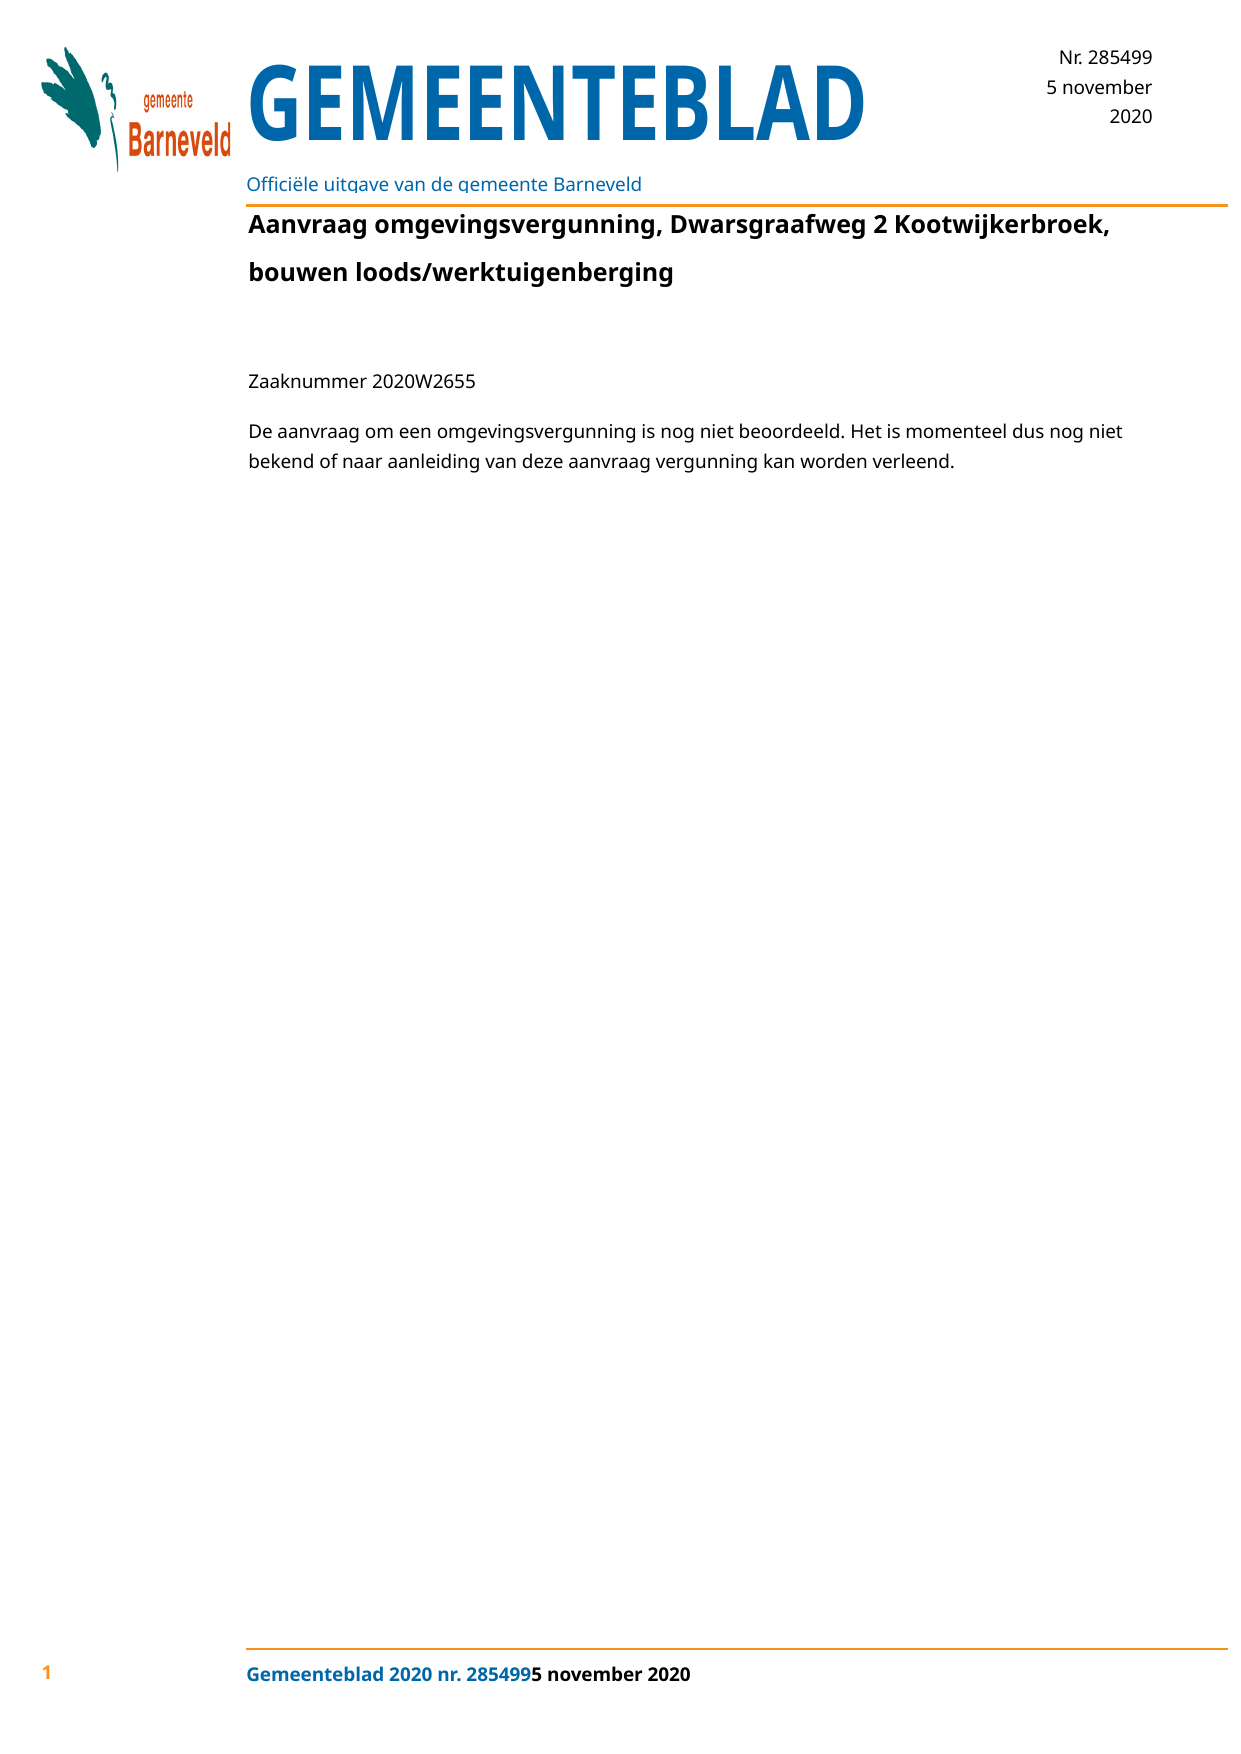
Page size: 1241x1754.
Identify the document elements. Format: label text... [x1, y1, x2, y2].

text Zaaknummer 2020W2655 [248, 368, 1152, 394]
text Aanvraag omgevingsvergunning, Dwarsgraafweg 2 Kootwijkerbroek, bouwen loods/werktuigenberging [248, 207, 1152, 288]
picture [41, 47, 231, 172]
text De aanvraag om een omgevingsvergunning is nog niet beoordeeld. Het is momenteel dus nog niet bekend of naar aanleiding van deze aanvraag vergunning kan worden verleend. [248, 419, 1152, 474]
